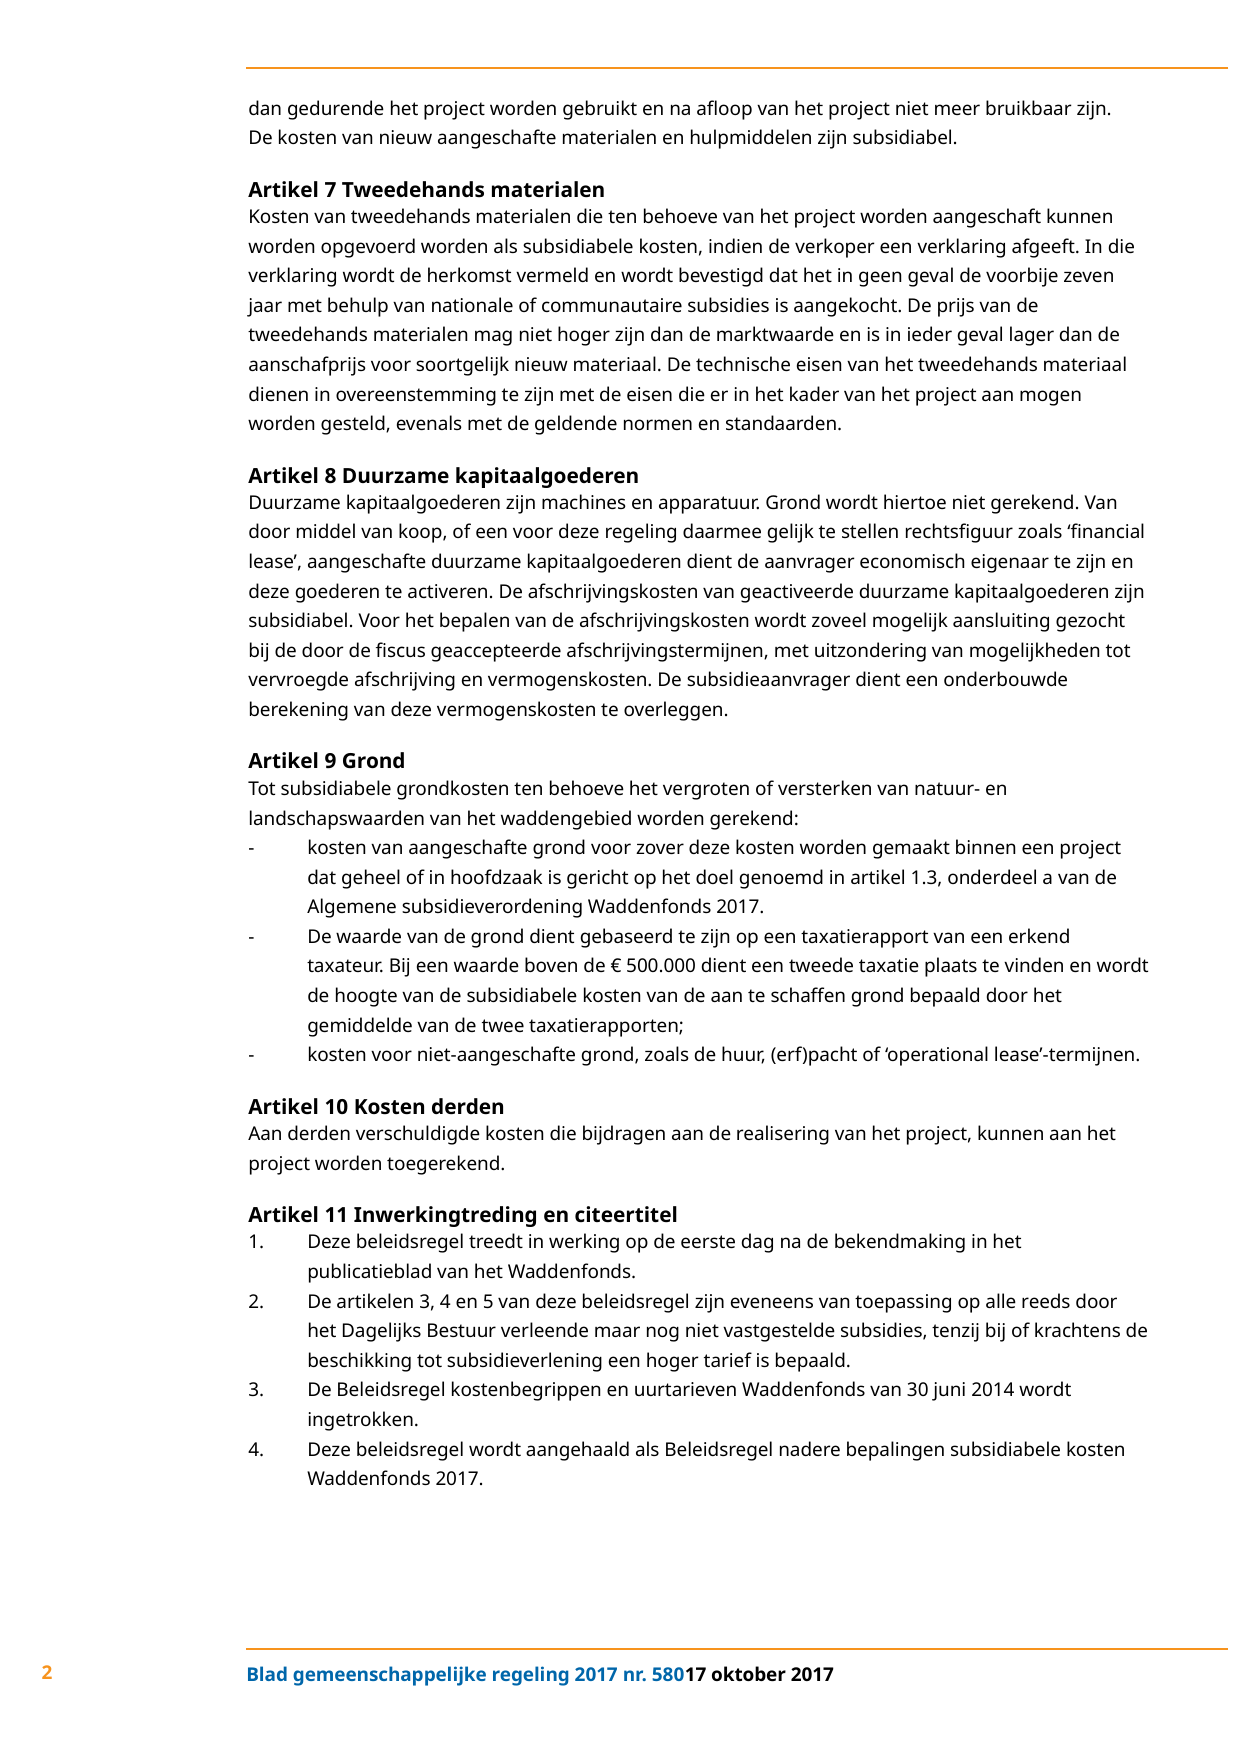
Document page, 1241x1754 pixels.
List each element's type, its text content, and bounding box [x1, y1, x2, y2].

text Duurzame kapitaalgoederen zijn machines en apparatuur. Grond wordt hiertoe niet gerekend. Van door middel van koop, of een voor deze regeling daarmee gelijk te stellen rechtsfiguur zoals ‘financial lease’, aangeschafte duurzame kapitaalgoederen dient de aanvrager economisch eigenaar te zijn en deze goederen te activeren. De afschrijvingskosten van geactiveerde duurzame kapitaalgoederen zijn subsidiabel. Voor het bepalen van de afschrijvingskosten wordt zoveel mogelijk aansluiting gezocht bij de door de fiscus geaccepteerde afschrijvingstermijnen, met uitzondering van mogelijkheden tot vervroegde afschrijving en vermogenskosten. De subsidieaanvrager dient een onderbouwde berekening van deze vermogenskosten te overleggen. [248, 489, 1152, 722]
text Aan derden verschuldigde kosten die bijdragen aan de realisering van het project, kunnen aan het project worden toegerekend. [248, 1120, 1152, 1176]
list kosten voor niet-aangeschafte grond, zoals de huur, (erf)pacht of ‘operational lease’-termijnen. [248, 1041, 1152, 1067]
list kosten van aangeschafte grond voor zover deze kosten worden gemaakt binnen een project dat geheel of in hoofdzaak is gericht op het doel genoemd in artikel 1.3, onderdeel a van de Algemene subsidieverordening Waddenfonds 2017. [248, 834, 1152, 919]
list Deze beleidsregel wordt aangehaald als Beleidsregel nadere bepalingen subsidiabele kosten Waddenfonds 2017. [248, 1436, 1152, 1491]
list Deze beleidsregel treedt in werking op de eerste dag na de bekendmaking in het publicatieblad van het Waddenfonds. [248, 1229, 1152, 1284]
picture [41, 47, 231, 172]
text Tot subsidiabele grondkosten ten behoeve het vergroten of versterken van natuur- en landschapswaarden van het waddengebied worden gerekend: [248, 775, 1152, 830]
text Artikel 10 Kosten derden [248, 1092, 1152, 1120]
text Artikel 8 Duurzame kapitaalgoederen [248, 461, 1152, 489]
text De kosten van nieuw aangeschafte materialen en hulpmiddelen zijn subsidiabel. [248, 124, 1152, 150]
text Artikel 9 Grond [248, 747, 1152, 775]
text Kosten van tweedehands materialen die ten behoeve van het project worden aangeschaft kunnen worden opgevoerd worden als subsidiabele kosten, indien de verkoper een verklaring afgeeft. In die verklaring wordt de herkomst vermeld en wordt bevestigd dat het in geen geval de voorbije zeven jaar met behulp van nationale of communautaire subsidies is aangekocht. De prijs van de tweedehands materialen mag niet hoger zijn dan de marktwaarde en is in ieder geval lager dan de aanschafprijs voor soortgelijk nieuw materiaal. De technische eisen van het tweedehands materiaal dienen in overeenstemming te zijn met de eisen die er in het kader van het project aan mogen worden gesteld, evenals met de geldende normen en standaarden. [248, 203, 1152, 436]
text dan gedurende het project worden gebruikt en na afloop van het project niet meer bruikbaar zijn. [248, 95, 1152, 121]
list De waarde van de grond dient gebaseerd te zijn op een taxatierapport van een erkend taxateur. Bij een waarde boven de € 500.000 dient een tweede taxatie plaats te vinden en wordt de hoogte van de subsidiabele kosten van de aan te schaffen grond bepaald door het gemiddelde van de twee taxatierapporten; [248, 923, 1152, 1037]
text Artikel 7 Tweedehands materialen [248, 175, 1152, 203]
text Artikel 11 Inwerkingtreding en citeertitel [248, 1200, 1152, 1229]
list De artikelen 3, 4 en 5 van deze beleidsregel zijn eveneens van toepassing op alle reeds door het Dagelijks Bestuur verleende maar nog niet vastgestelde subsidies, tenzij bij of krachtens de beschikking tot subsidieverlening een hoger tarief is bepaald. [248, 1288, 1152, 1373]
list De Beleidsregel kostenbegrippen en uurtarieven Waddenfonds van 30 juni 2014 wordt ingetrokken. [248, 1377, 1152, 1432]
